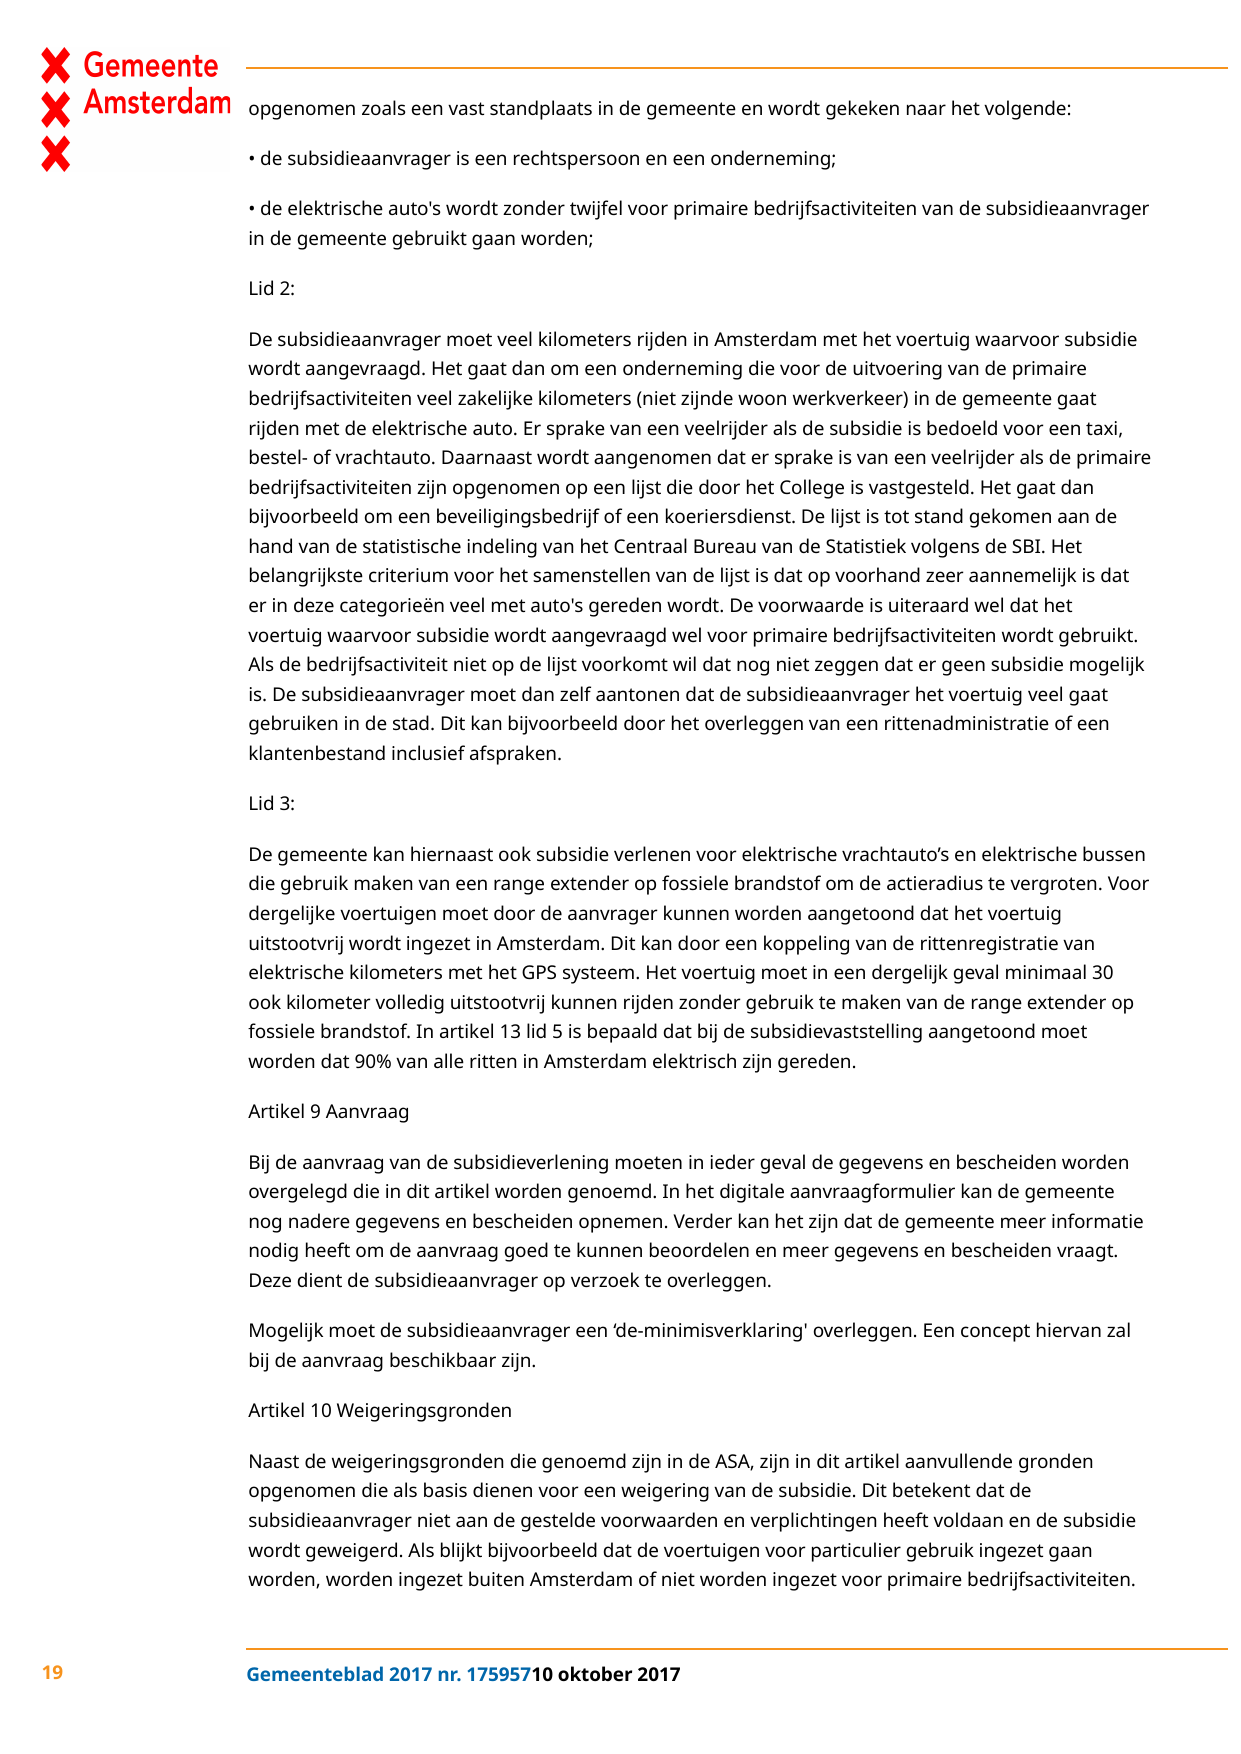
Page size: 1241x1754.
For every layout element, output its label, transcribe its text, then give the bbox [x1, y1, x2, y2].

text Lid 2: [248, 276, 1152, 301]
text Lid 3: [248, 791, 1152, 816]
text De subsidieaanvrager moet veel kilometers rijden in Amsterdam met het voertuig waarvoor subsidie wordt aangevraagd. Het gaat dan om een onderneming die voor de uitvoering van de primaire bedrijfsactiviteiten veel zakelijke kilometers (niet zijnde woon werkverkeer) in de gemeente gaat rijden met de elektrische auto. Er sprake van een veelrijder als de subsidie is bedoeld voor een taxi, bestel- of vrachtauto. Daarnaast wordt aangenomen dat er sprake is van een veelrijder als de primaire bedrijfsactiviteiten zijn opgenomen op een lijst die door het College is vastgesteld. Het gaat dan bijvoorbeeld om een beveiligingsbedrijf of een koeriersdienst. De lijst is tot stand gekomen aan de hand van de statistische indeling van het Centraal Bureau van de Statistiek volgens de SBI. Het belangrijkste criterium voor het samenstellen van de lijst is dat op voorhand zeer aannemelijk is dat er in deze categorieën veel met auto's gereden wordt. De voorwaarde is uiteraard wel dat het voertuig waarvoor subsidie wordt aangevraagd wel voor primaire bedrijfsactiviteiten wordt gebruikt. Als de bedrijfsactiviteit niet op de lijst voorkomt wil dat nog niet zeggen dat er geen subsidie mogelijk is. De subsidieaanvrager moet dan zelf aantonen dat de subsidieaanvrager het voertuig veel gaat gebruiken in de stad. Dit kan bijvoorbeeld door het overleggen van een rittenadministratie of een klantenbestand inclusief afspraken. [248, 326, 1152, 766]
text Artikel 10 Weigeringsgronden [248, 1398, 1152, 1423]
text Naast de weigeringsgronden die genoemd zijn in de ASA, zijn in dit artikel aanvullende gronden opgenomen die als basis dienen voor een weigering van de subsidie. Dit betekent dat de subsidieaanvrager niet aan de gestelde voorwaarden en verplichtingen heeft voldaan en de subsidie wordt geweigerd. Als blijkt bijvoorbeeld dat de voertuigen voor particulier gebruik ingezet gaan worden, worden ingezet buiten Amsterdam of niet worden ingezet voor primaire bedrijfsactiviteiten. [248, 1448, 1152, 1592]
picture [41, 47, 231, 172]
text De gemeente kan hiernaast ook subsidie verlenen voor elektrische vrachtauto’s en elektrische bussen die gebruik maken van een range extender op fossiele brandstof om de actieradius te vergroten. Voor dergelijke voertuigen moet door de aanvrager kunnen worden aangetoond dat het voertuig uitstootvrij wordt ingezet in Amsterdam. Dit kan door een koppeling van de rittenregistratie van elektrische kilometers met het GPS systeem. Het voertuig moet in een dergelijk geval minimaal 30 ook kilometer volledig uitstootvrij kunnen rijden zonder gebruik te maken van de range extender op fossiele brandstof. In artikel 13 lid 5 is bepaald dat bij de subsidievaststelling aangetoond moet worden dat 90% van alle ritten in Amsterdam elektrisch zijn gereden. [248, 841, 1152, 1074]
text opgenomen zoals een vast standplaats in de gemeente en wordt gekeken naar het volgende: [248, 95, 1152, 121]
text Artikel 9 Aanvraag [248, 1098, 1152, 1124]
text Bij de aanvraag van de subsidieverlening moeten in ieder geval de gegevens en bescheiden worden overgelegd die in dit artikel worden genoemd. In het digitale aanvraagformulier kan de gemeente nog nadere gegevens en bescheiden opnemen. Verder kan het zijn dat de gemeente meer informatie nodig heeft om de aanvraag goed te kunnen beoordelen en meer gegevens en bescheiden vraagt. Deze dient de subsidieaanvrager op verzoek te overleggen. [248, 1149, 1152, 1293]
text • de elektrische auto's wordt zonder twijfel voor primaire bedrijfsactiviteiten van de subsidieaanvrager in de gemeente gebruikt gaan worden; [248, 196, 1152, 251]
text Mogelijk moet de subsidieaanvrager een ‘de-minimisverklaring' overleggen. Een concept hiervan zal bij de aanvraag beschikbaar zijn. [248, 1318, 1152, 1373]
text • de subsidieaanvrager is een rechtspersoon en een onderneming; [248, 145, 1152, 171]
